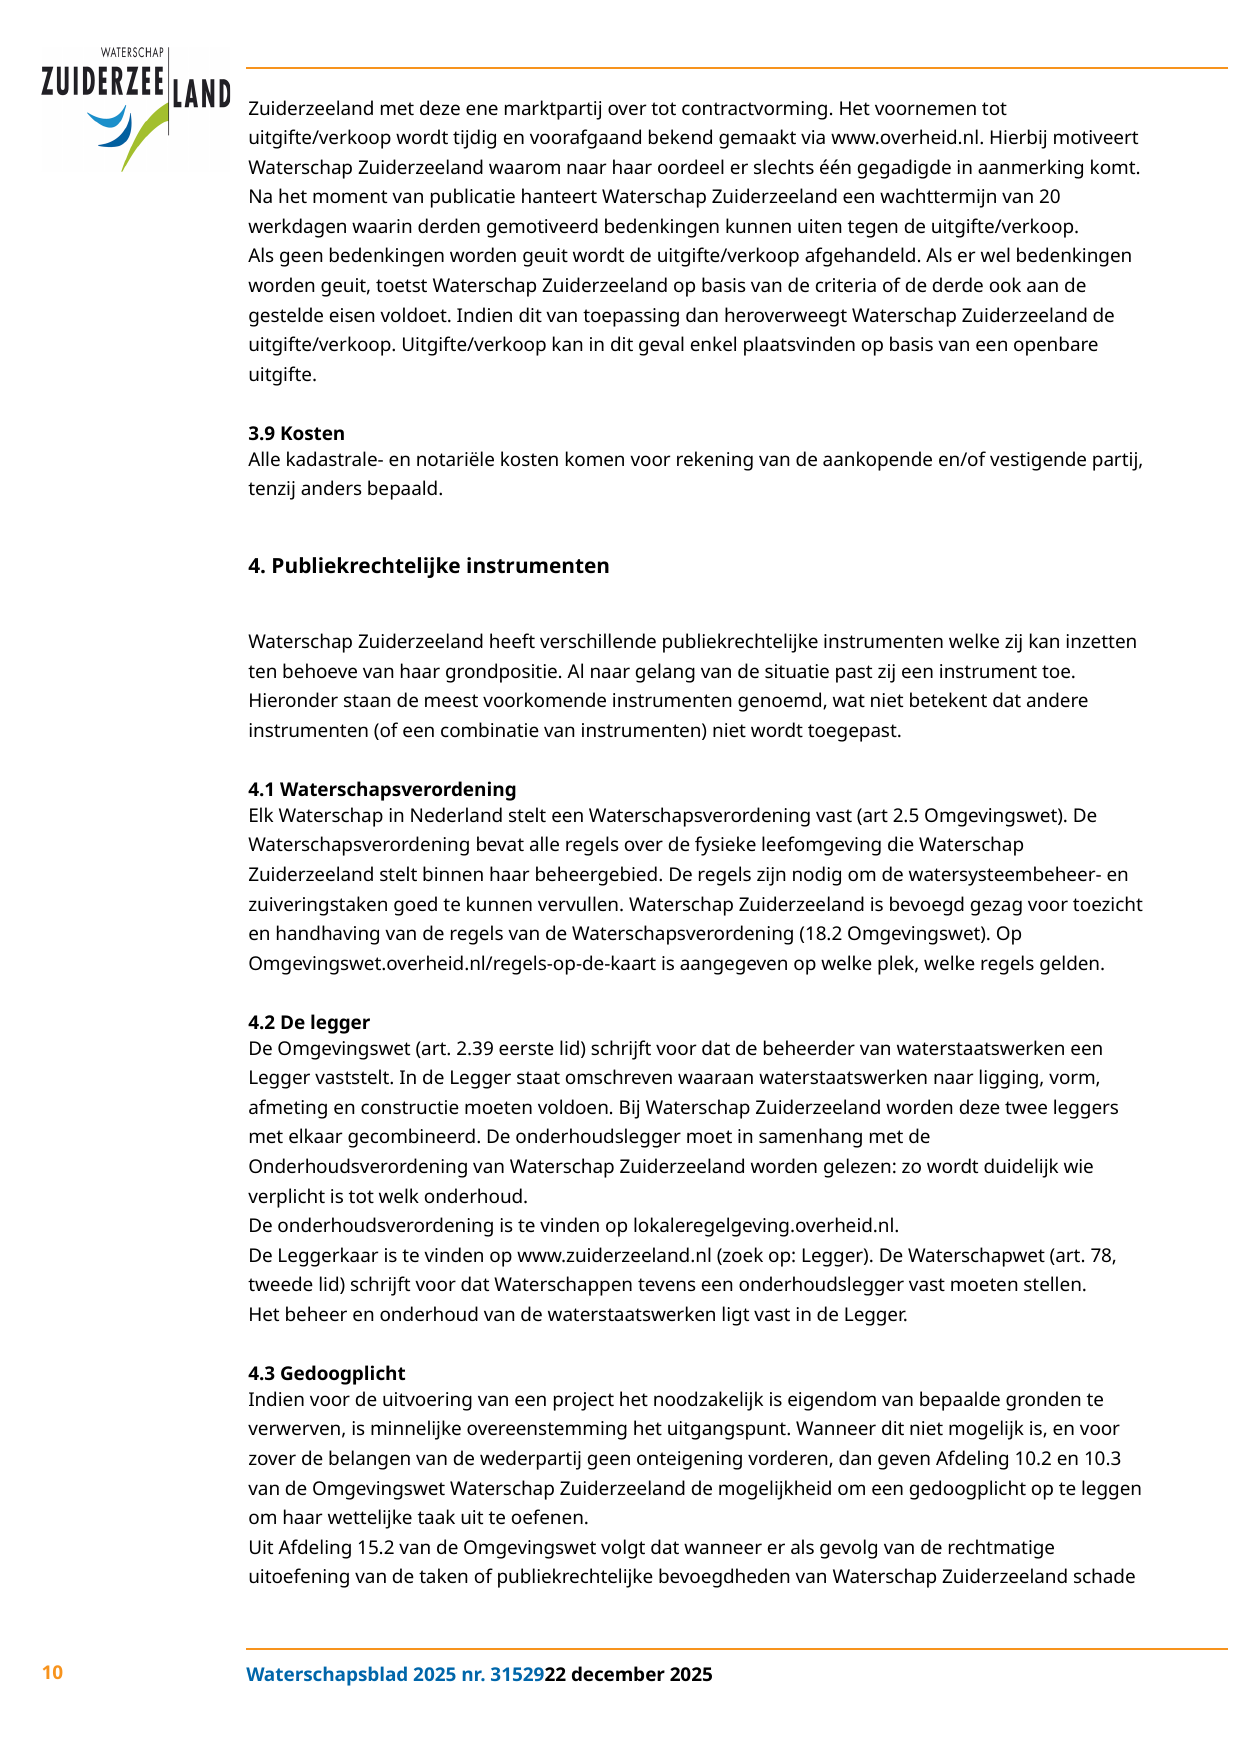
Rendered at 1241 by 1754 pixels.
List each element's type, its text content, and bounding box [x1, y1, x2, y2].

text De Omgevingswet (art. 2.39 eerste lid) schrijft voor dat de beheerder van waterstaatswerken een Legger vaststelt. In de Legger staat omschreven waaraan waterstaatswerken naar ligging, vorm, afmeting en constructie moeten voldoen. Bij Waterschap Zuiderzeeland worden deze twee leggers met elkaar gecombineerd. De onderhoudslegger moet in samenhang met de Onderhoudsverordening van Waterschap Zuiderzeeland worden gelezen: zo wordt duidelijk wie verplicht is tot welk onderhoud. [248, 1035, 1152, 1208]
text Na het moment van publicatie hanteert Waterschap Zuiderzeeland een wachttermijn van 20 werkdagen waarin derden gemotiveerd bedenkingen kunnen uiten tegen de uitgifte/verkoop. [248, 183, 1152, 239]
text Zuiderzeeland met deze ene marktpartij over tot contractvorming. Het voornemen tot uitgifte/verkoop wordt tijdig en voorafgaand bekend gemaakt via www.overheid.nl. Hierbij motiveert Waterschap Zuiderzeeland waarom naar haar oordeel er slechts één gegadigde in aanmerking komt. [248, 95, 1152, 180]
text 3.9 Kosten [248, 420, 1152, 446]
text 4.3 Gedoogplicht [248, 1360, 1152, 1386]
text Als geen bedenkingen worden geuit wordt de uitgifte/verkoop afgehandeld. Als er wel bedenkingen worden geuit, toetst Waterschap Zuiderzeeland op basis van de criteria of de derde ook aan de gestelde eisen voldoet. Indien dit van toepassing dan heroverweegt Waterschap Zuiderzeeland de uitgifte/verkoop. Uitgifte/verkoop kan in dit geval enkel plaatsvinden op basis van een openbare uitgifte. [248, 243, 1152, 387]
text De Leggerkaar is te vinden op www.zuiderzeeland.nl (zoek op: Legger). De Waterschapwet (art. 78, tweede lid) schrijft voor dat Waterschappen tevens een onderhoudslegger vast moeten stellen. [248, 1242, 1152, 1297]
text Indien voor de uitvoering van een project het noodzakelijk is eigendom van bepaalde gronden te verwerven, is minnelijke overeenstemming het uitgangspunt. Wanneer dit niet mogelijk is, en voor zover de belangen van de wederpartij geen onteigening vorderen, dan geven Afdeling 10.2 en 10.3 van de Omgevingswet Waterschap Zuiderzeeland de mogelijkheid om een gedoogplicht op te leggen om haar wettelijke taak uit te oefenen. [248, 1386, 1152, 1530]
text Waterschap Zuiderzeeland heeft verschillende publiekrechtelijke instrumenten welke zij kan inzetten ten behoeve van haar grondpositie. Al naar gelang van de situatie past zij een instrument toe. Hieronder staan de meest voorkomende instrumenten genoemd, wat niet betekent dat andere instrumenten (of een combinatie van instrumenten) niet wordt toegepast. [248, 628, 1152, 743]
picture [41, 47, 231, 172]
text Alle kadastrale- en notariële kosten komen voor rekening van de aankopende en/of vestigende partij, tenzij anders bepaald. [248, 446, 1152, 501]
text Elk Waterschap in Nederland stelt een Waterschapsverordening vast (art 2.5 Omgevingswet). De Waterschapsverordening bevat alle regels over de fysieke leefomgeving die Waterschap Zuiderzeeland stelt binnen haar beheergebied. De regels zijn nodig om de watersysteembeheer- en zuiveringstaken goed te kunnen vervullen. Waterschap Zuiderzeeland is bevoegd gezag voor toezicht en handhaving van de regels van de Waterschapsverordening (18.2 Omgevingswet). Op Omgevingswet.overheid.nl/regels-op-de-kaart is aangegeven op welke plek, welke regels gelden. [248, 802, 1152, 976]
text De onderhoudsverordening is te vinden op lokaleregelgeving.overheid.nl. [248, 1212, 1152, 1238]
text Het beheer en onderhoud van de waterstaatswerken ligt vast in de Legger. [248, 1301, 1152, 1327]
text 4. Publiekrechtelijke instrumenten [248, 551, 1152, 579]
text 4.1 Waterschapsverordening [248, 776, 1152, 802]
text 4.2 De legger [248, 1009, 1152, 1035]
text Uit Afdeling 15.2 van de Omgevingswet volgt dat wanneer er als gevolg van de rechtmatige uitoefening van de taken of publiekrechtelijke bevoegdheden van Waterschap Zuiderzeeland schade [248, 1534, 1152, 1589]
